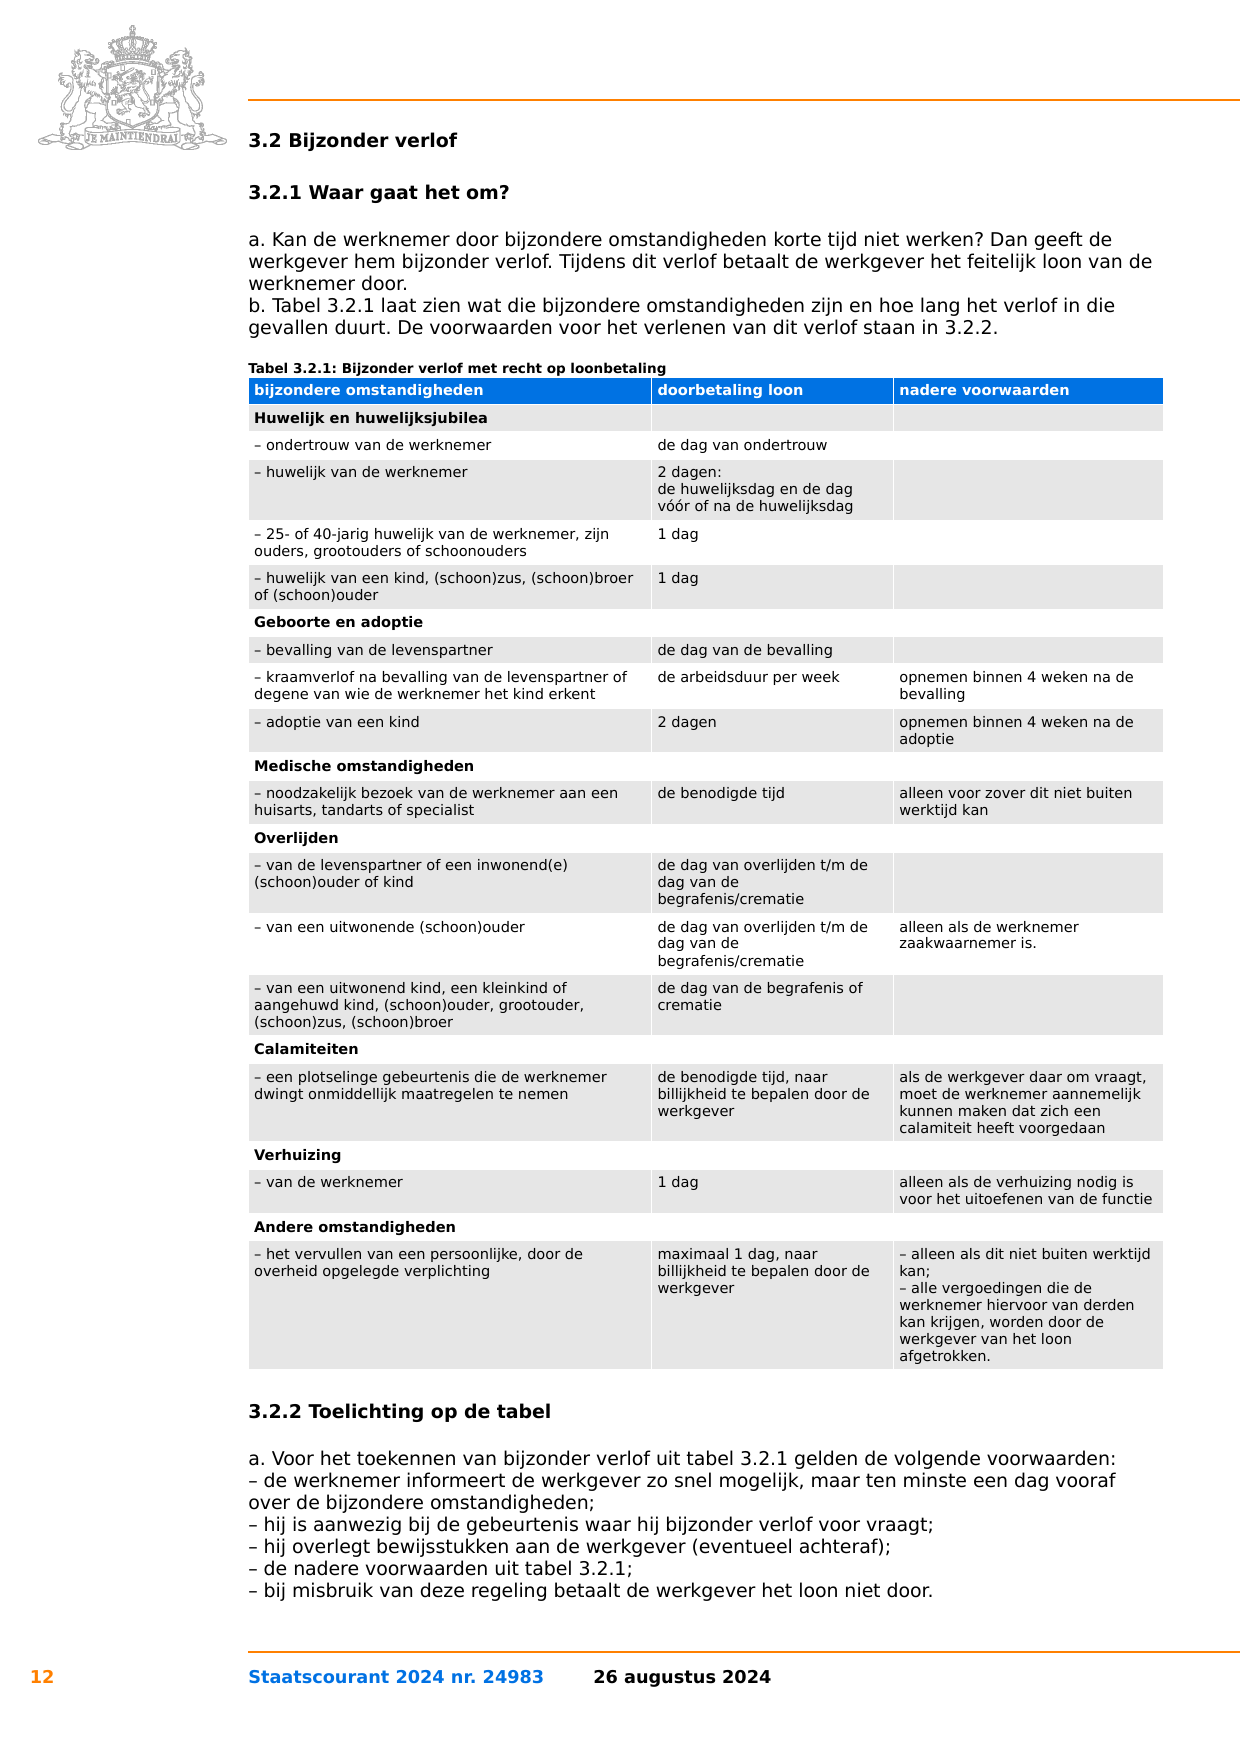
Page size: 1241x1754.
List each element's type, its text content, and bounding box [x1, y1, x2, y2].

table_cell – 25- of 40-jarig huwelijk van de werknemer, zijn ouders, grootouders of schoonouders [249, 521, 651, 564]
table_cell [652, 1036, 893, 1063]
table_cell – bevalling van de levenspartner [249, 637, 651, 663]
table_cell Calamiteiten [249, 1036, 651, 1063]
table_cell – huwelijk van een kind, (schoon)zus, (schoon)broer of (schoon)ouder [249, 565, 651, 609]
table_cell [894, 853, 1163, 913]
table_cell [894, 975, 1163, 1035]
table_cell de benodigde tijd [652, 781, 893, 824]
table_cell [894, 432, 1163, 458]
table_cell 1 dag [652, 1170, 893, 1213]
text – de werknemer informeert de werkgever zo snel mogelijk, maar ten minste een dag vooraf over de bijzondere omstandigheden; [248, 1469, 1163, 1513]
table_cell de benodigde tijd, naar billijkheid te bepalen door de werkgever [652, 1064, 893, 1141]
table_cell als de werkgever daar om vraagt, moet de werknemer aannemelijk kunnen maken dat zich een calamiteit heeft voorgedaan [894, 1064, 1163, 1141]
table_cell – van de werknemer [249, 1170, 651, 1213]
table_cell [894, 1036, 1163, 1063]
table_cell doorbetaling loon [652, 378, 893, 404]
text – bij misbruik van deze regeling betaalt de werkgever het loon niet door. [248, 1579, 1163, 1601]
table_cell 1 dag [652, 565, 893, 609]
table_cell opnemen binnen 4 weken na de adoptie [894, 709, 1163, 752]
table_cell [652, 1214, 893, 1240]
table_cell [894, 637, 1163, 663]
table_cell alleen voor zover dit niet buiten werktijd kan [894, 781, 1163, 824]
table_cell [894, 521, 1163, 564]
table_cell opnemen binnen 4 weken na de bevalling [894, 665, 1163, 708]
table_cell [652, 825, 893, 851]
table_cell – ondertrouw van de werknemer [249, 432, 651, 458]
table_cell – een plotselinge gebeurtenis die de werknemer dwingt onmiddellijk maatregelen te nemen [249, 1064, 651, 1141]
table_cell nadere voorwaarden [894, 378, 1163, 404]
text – de nadere voorwaarden uit tabel 3.2.1; [248, 1557, 1163, 1579]
table_cell 1 dag [652, 521, 893, 564]
table_cell [894, 825, 1163, 851]
table_header Tabel 3.2.1: Bijzonder verlof met recht op loonbetaling [248, 361, 1163, 376]
table_cell de dag van ondertrouw [652, 432, 893, 458]
table_cell alleen als de werknemer zaakwaarnemer is. [894, 914, 1163, 974]
text a. Voor het toekennen van bijzonder verlof uit tabel 3.2.1 gelden de volgende voorwaarden: [248, 1448, 1163, 1469]
table_cell 2 dagen [652, 709, 893, 752]
table_cell alleen als de verhuizing nodig is voor het uitoefenen van de functie [894, 1170, 1163, 1213]
subtitle 3.2.1 Waar gaat het om? [248, 182, 1163, 204]
table_cell maximaal 1 dag, naar billijkheid te bepalen door de werkgever [652, 1241, 893, 1369]
table_cell [894, 1142, 1163, 1168]
table_cell de dag van de bevalling [652, 637, 893, 663]
table_cell [652, 753, 893, 779]
table_cell [652, 405, 893, 431]
table_cell Geboorte en adoptie [249, 610, 651, 636]
table_cell Andere omstandigheden [249, 1214, 651, 1240]
table_cell – van een uitwonende (schoon)ouder [249, 914, 651, 974]
table_cell bijzondere omstandigheden [249, 378, 651, 404]
table_cell – noodzakelijk bezoek van de werknemer aan een huisarts, tandarts of specialist [249, 781, 651, 824]
text – hij overlegt bewijsstukken aan de werkgever (eventueel achteraf); [248, 1536, 1163, 1557]
table_cell [894, 1214, 1163, 1240]
table_cell Overlijden [249, 825, 651, 851]
table_cell Verhuizing [249, 1142, 651, 1168]
table_cell – kraamverlof na bevalling van de levenspartner of degene van wie de werknemer het kind erkent [249, 665, 651, 708]
table_cell [652, 610, 893, 636]
subtitle 3.2.2 Toelichting op de tabel [248, 1401, 1163, 1423]
table_cell [894, 405, 1163, 431]
table_cell – adoptie van een kind [249, 709, 651, 752]
table_cell [894, 565, 1163, 609]
table_cell – huwelijk van de werknemer [249, 460, 651, 520]
table_cell Huwelijk en huwelijksjubilea [249, 405, 651, 431]
table_cell 2 dagen: de huwelijksdag en de dag vóór of na de huwelijksdag [652, 460, 893, 520]
table_cell – van de levenspartner of een inwonend(e) (schoon)ouder of kind [249, 853, 651, 913]
table_cell de arbeidsduur per week [652, 665, 893, 708]
table_cell Medische omstandigheden [249, 753, 651, 779]
table_cell – het vervullen van een persoonlijke, door de overheid opgelegde verplichting [249, 1241, 651, 1369]
subtitle 3.2 Bijzonder verlof [248, 130, 1163, 152]
table_cell [652, 1142, 893, 1168]
table_cell [894, 610, 1163, 636]
table_cell de dag van overlijden t/m de dag van de begrafenis/crematie [652, 914, 893, 974]
text b. Tabel 3.2.1 laat zien wat die bijzondere omstandigheden zijn en hoe lang het verlof in die gevallen duurt. De voorwaarden voor het verlenen van dit verlof staan in 3.2.2. [248, 295, 1163, 339]
table_cell de dag van de begrafenis of crematie [652, 975, 893, 1035]
table_cell – alleen als dit niet buiten werktijd kan; – alle vergoedingen die de werknemer hiervoor van derden kan krijgen, worden door de werkgever van het loon afgetrokken. [894, 1241, 1163, 1369]
table_cell – van een uitwonend kind, een kleinkind of aangehuwd kind, (schoon)ouder, grootouder, (schoon)zus, (schoon)broer [249, 975, 651, 1035]
picture [38, 25, 227, 150]
table_cell [894, 753, 1163, 779]
text – hij is aanwezig bij de gebeurtenis waar hij bijzonder verlof voor vraagt; [248, 1513, 1163, 1536]
table_cell [894, 460, 1163, 520]
text a. Kan de werknemer door bijzondere omstandigheden korte tijd niet werken? Dan geeft de werkgever hem bijzonder verlof. Tijdens dit verlof betaalt de werkgever het feitelijk loon van de werknemer door. [248, 229, 1163, 295]
table_cell de dag van overlijden t/m de dag van de begrafenis/crematie [652, 853, 893, 913]
